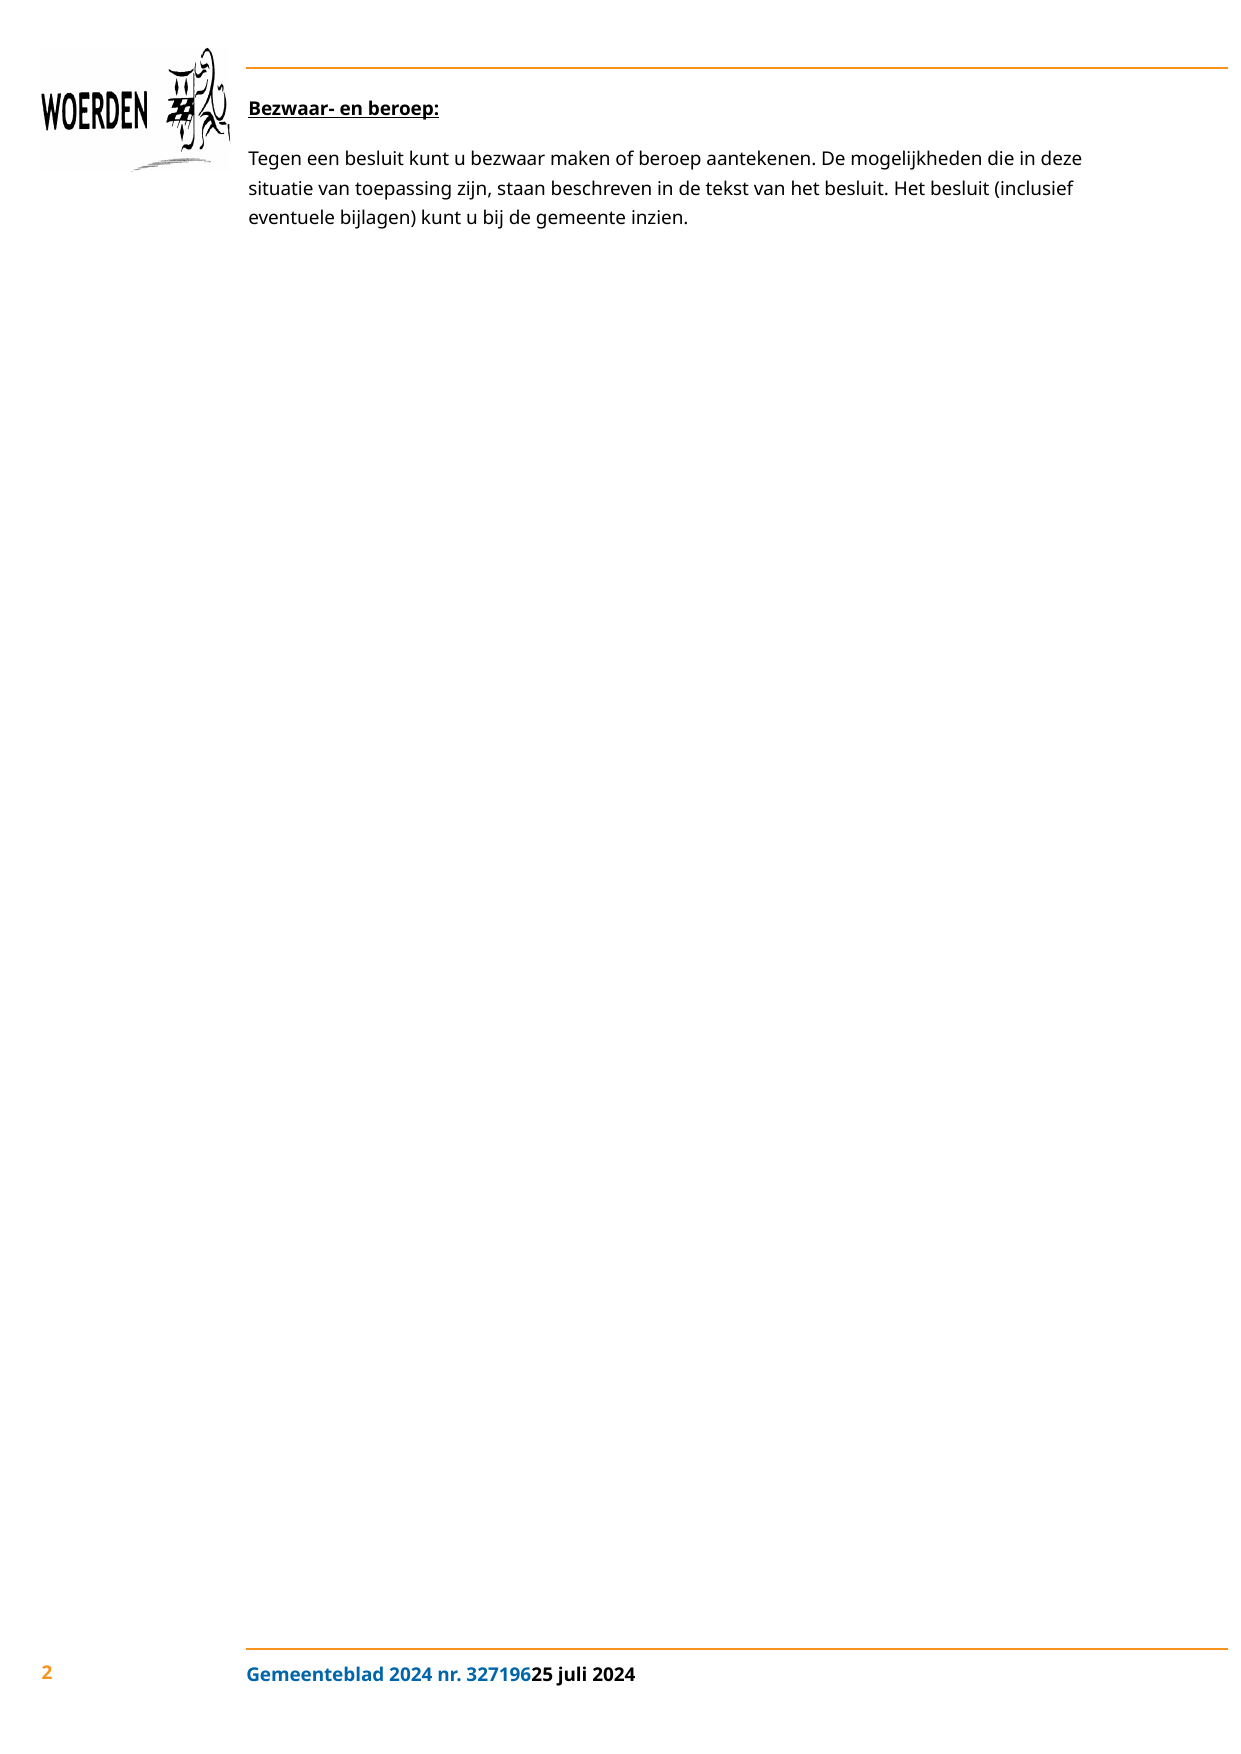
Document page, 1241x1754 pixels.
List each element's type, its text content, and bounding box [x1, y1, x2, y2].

text Bezwaar- en beroep: [248, 95, 1152, 121]
text Tegen een besluit kunt u bezwaar maken of beroep aantekenen. De mogelijkheden die in deze situatie van toepassing zijn, staan beschreven in de tekst van het besluit. Het besluit (inclusief eventuele bijlagen) kunt u bij de gemeente inzien. [248, 145, 1152, 230]
picture [41, 47, 231, 172]
